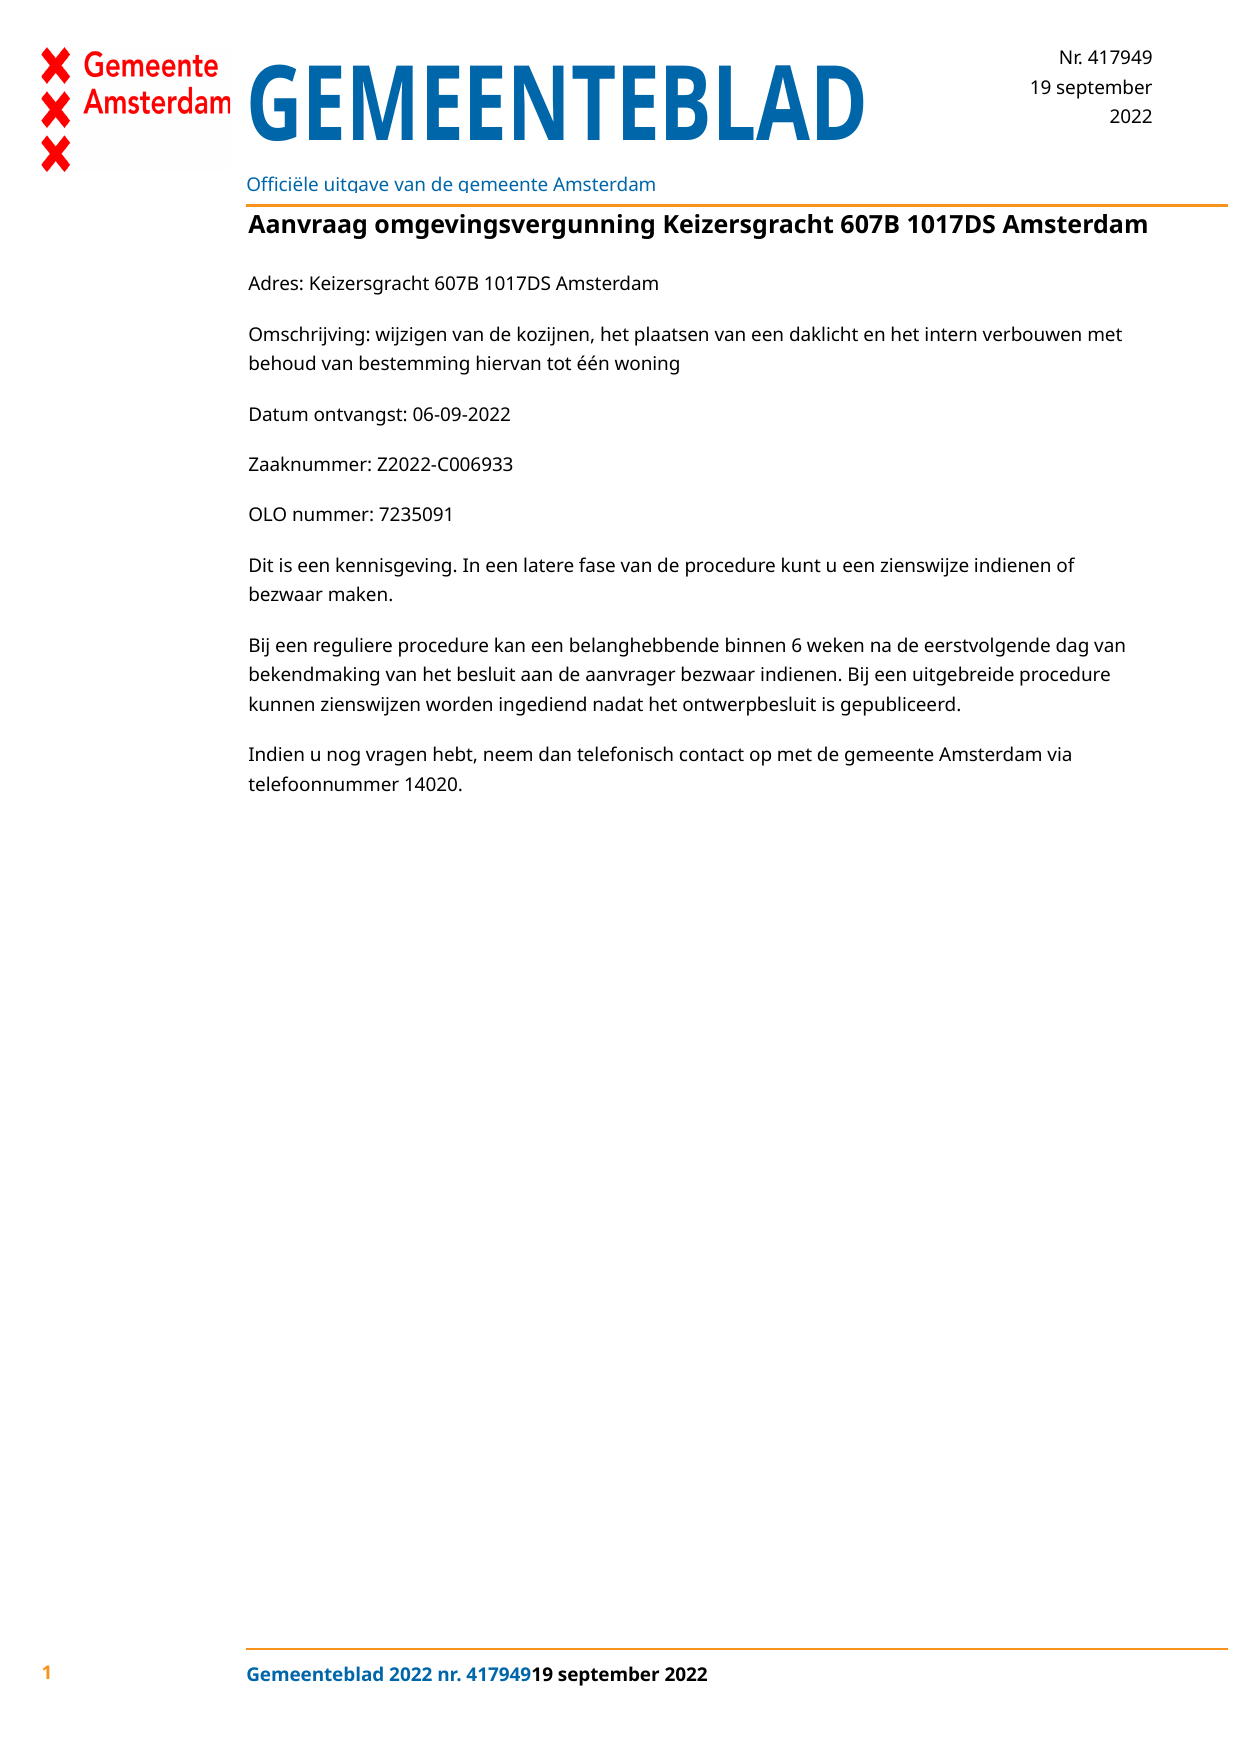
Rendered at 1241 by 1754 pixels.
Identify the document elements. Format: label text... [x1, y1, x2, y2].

text OLO nummer: 7235091 [248, 502, 1152, 527]
text Zaaknummer: Z2022-C006933 [248, 451, 1152, 477]
text Indien u nog vragen hebt, neem dan telefonisch contact op met de gemeente Amsterdam via telefoonnummer 14020. [248, 742, 1152, 797]
text Bij een reguliere procedure kan een belanghebbende binnen 6 weken na de eerstvolgende dag van bekendmaking van het besluit aan de aanvrager bezwaar indienen. Bij een uitgebreide procedure kunnen zienswijzen worden ingediend nadat het ontwerpbesluit is gepubliceerd. [248, 632, 1152, 717]
text Omschrijving: wijzigen van de kozijnen, het plaatsen van een daklicht en het intern verbouwen met behoud van bestemming hiervan tot één woning [248, 321, 1152, 376]
text Adres: Keizersgracht 607B 1017DS Amsterdam [248, 270, 1152, 296]
picture [41, 47, 231, 172]
text Aanvraag omgevingsvergunning Keizersgracht 607B 1017DS Amsterdam [248, 207, 1152, 241]
text Datum ontvangst: 06-09-2022 [248, 401, 1152, 426]
text Dit is een kennisgeving. In een latere fase van de procedure kunt u een zienswijze indienen of bezwaar maken. [248, 552, 1152, 607]
